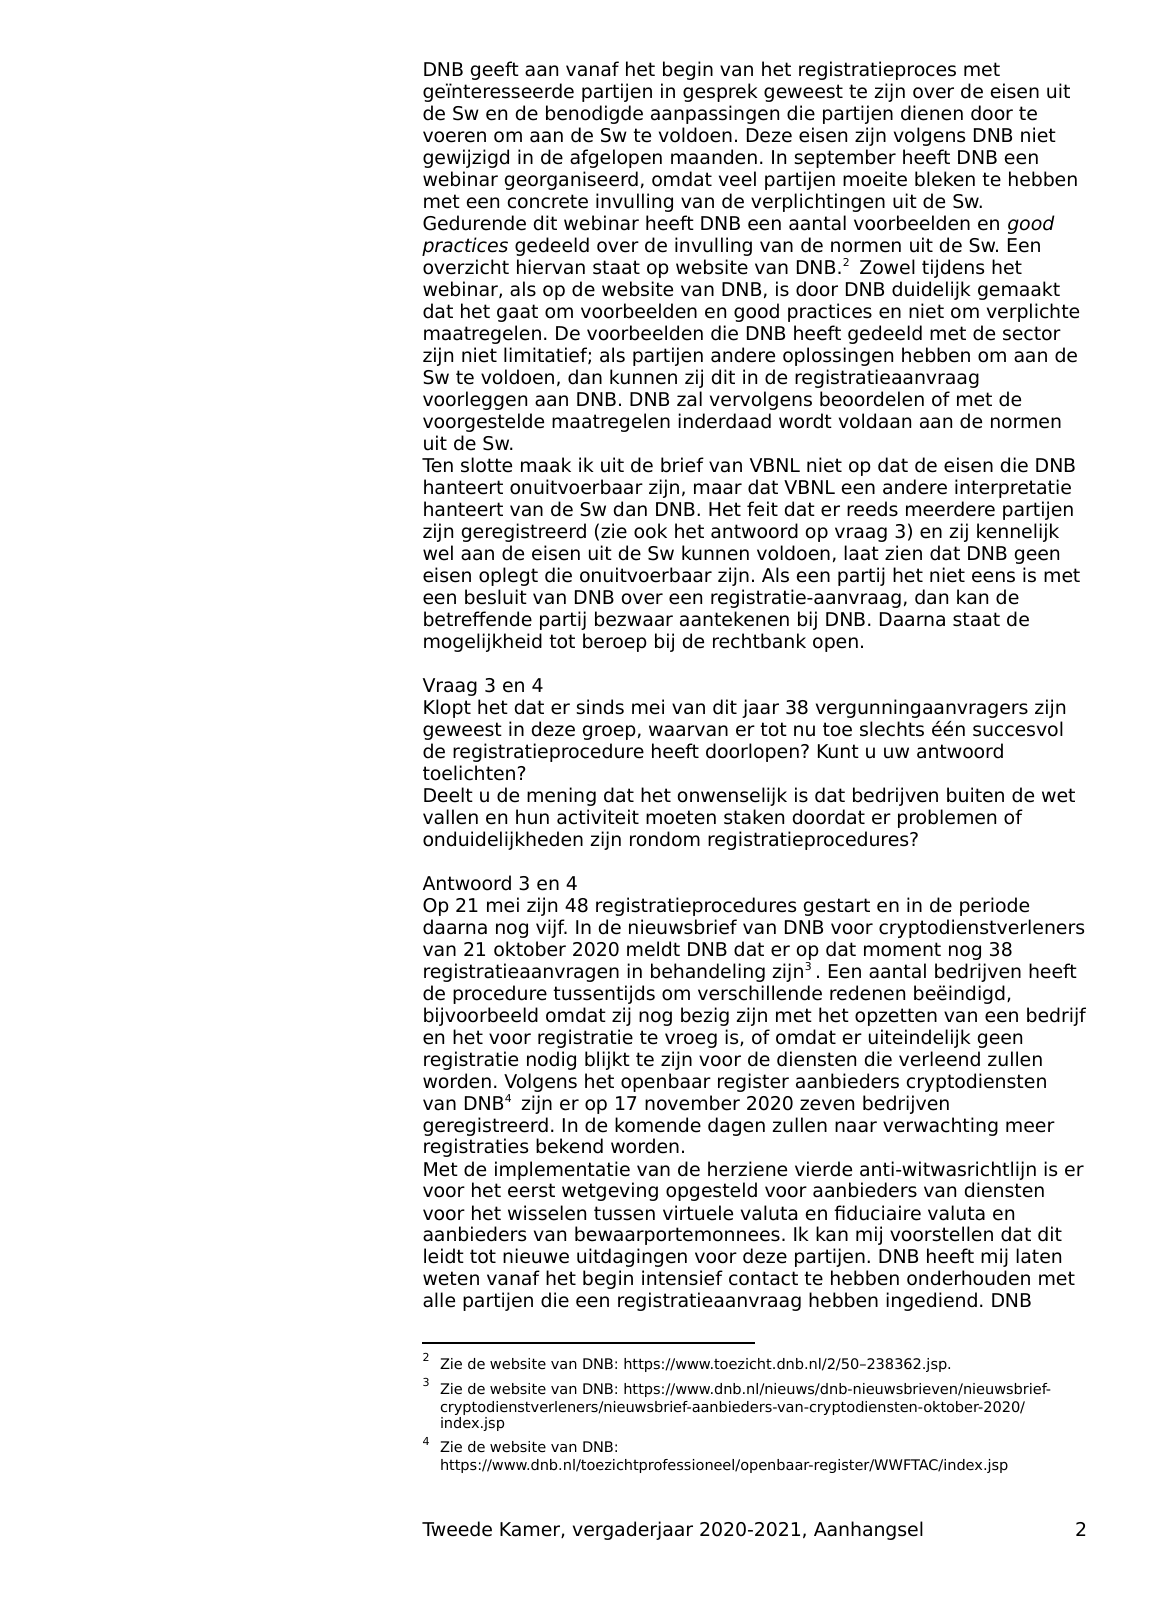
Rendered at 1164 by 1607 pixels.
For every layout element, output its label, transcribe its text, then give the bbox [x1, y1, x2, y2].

text Zie de website van DNB: https://www.dnb.nl/toezichtprofessioneel/openbaar-register/WWFTAC/index.jsp [422, 1435, 1087, 1474]
text Zie de website van DNB: https://www.toezicht.dnb.nl/2/50–238362.jsp. [422, 1352, 1087, 1374]
text Vraag 3 en 4 [422, 675, 1087, 697]
text Deelt u de mening dat het onwenselijk is dat bedrijven buiten de wet vallen en hun activiteit moeten staken doordat er problemen of onduidelijkheden zijn rondom registratieprocedures? [422, 784, 1087, 851]
text Ten slotte maak ik uit de brief van VBNL niet op dat de eisen die DNB hanteert onuitvoerbaar zijn, maar dat VBNL een andere interpretatie hanteert van de Sw dan DNB. Het feit dat er reeds meerdere partijen zijn geregistreerd (zie ook het antwoord op vraag 3) en zij kennelijk wel aan de eisen uit de Sw kunnen voldoen, laat zien dat DNB geen eisen oplegt die onuitvoerbaar zijn. Als een partij het niet eens is met een besluit van DNB over een registratie-aanvraag, dan kan de betreffende partij bezwaar aantekenen bij DNB. Daarna staat de mogelijkheid tot beroep bij de rechtbank open. [422, 455, 1087, 652]
text Op 21 mei zijn 48 registratieprocedures gestart en in de periode daarna nog vijf. In de nieuwsbrief van DNB voor cryptodienstverleners van 21 oktober 2020 meldt DNB dat er op dat moment nog 38 registratieaanvragen in behandeling zijn. Een aantal bedrijven heeft de procedure tussentijds om verschillende redenen beëindigd, bijvoorbeeld omdat zij nog bezig zijn met het opzetten van een bedrijf en het voor registratie te vroeg is, of omdat er uiteindelijk geen registratie nodig blijkt te zijn voor de diensten die verleend zullen worden. Volgens het openbaar register aanbieders cryptodiensten van DNB zijn er op 17 november 2020 zeven bedrijven geregistreerd. In de komende dagen zullen naar verwachting meer registraties bekend worden. [422, 895, 1087, 1158]
text Zie de website van DNB: https://www.dnb.nl/nieuws/dnb-nieuwsbrieven/nieuwsbrief-cryptodienstverleners/nieuwsbrief-aanbieders-van-cryptodiensten-oktober-2020/index.jsp [422, 1377, 1087, 1432]
text Klopt het dat er sinds mei van dit jaar 38 vergunningaanvragers zijn geweest in deze groep, waarvan er tot nu toe slechts één succesvol de registratieprocedure heeft doorlopen? Kunt u uw antwoord toelichten? [422, 697, 1087, 784]
text DNB geeft aan vanaf het begin van het registratieproces met geïnteresseerde partijen in gesprek geweest te zijn over de eisen uit de Sw en de benodigde aanpassingen die partijen dienen door te voeren om aan de Sw te voldoen. Deze eisen zijn volgens DNB niet gewijzigd in de afgelopen maanden. In september heeft DNB een webinar georganiseerd, omdat veel partijen moeite bleken te hebben met een concrete invulling van de verplichtingen uit de Sw. Gedurende dit webinar heeft DNB een aantal voorbeelden en good practices gedeeld over de invulling van de normen uit de Sw. Een overzicht hiervan staat op website van DNB. Zowel tijdens het webinar, als op de website van DNB, is door DNB duidelijk gemaakt dat het gaat om voorbeelden en good practices en niet om verplichte maatregelen. De voorbeelden die DNB heeft gedeeld met de sector zijn niet limitatief; als partijen andere oplossingen hebben om aan de Sw te voldoen, dan kunnen zij dit in de registratieaanvraag voorleggen aan DNB. DNB zal vervolgens beoordelen of met de voorgestelde maatregelen inderdaad wordt voldaan aan de normen uit de Sw. [422, 59, 1087, 455]
text Antwoord 3 en 4 [422, 873, 1087, 895]
text Met de implementatie van de herziene vierde anti-witwasrichtlijn is er voor het eerst wetgeving opgesteld voor aanbieders van diensten voor het wisselen tussen virtuele valuta en fiduciaire valuta en aanbieders van bewaarportemonnees. Ik kan mij voorstellen dat dit leidt tot nieuwe uitdagingen voor deze partijen. DNB heeft mij laten weten vanaf het begin intensief contact te hebben onderhouden met alle partijen die een registratieaanvraag hebben ingediend. DNB [422, 1158, 1087, 1312]
